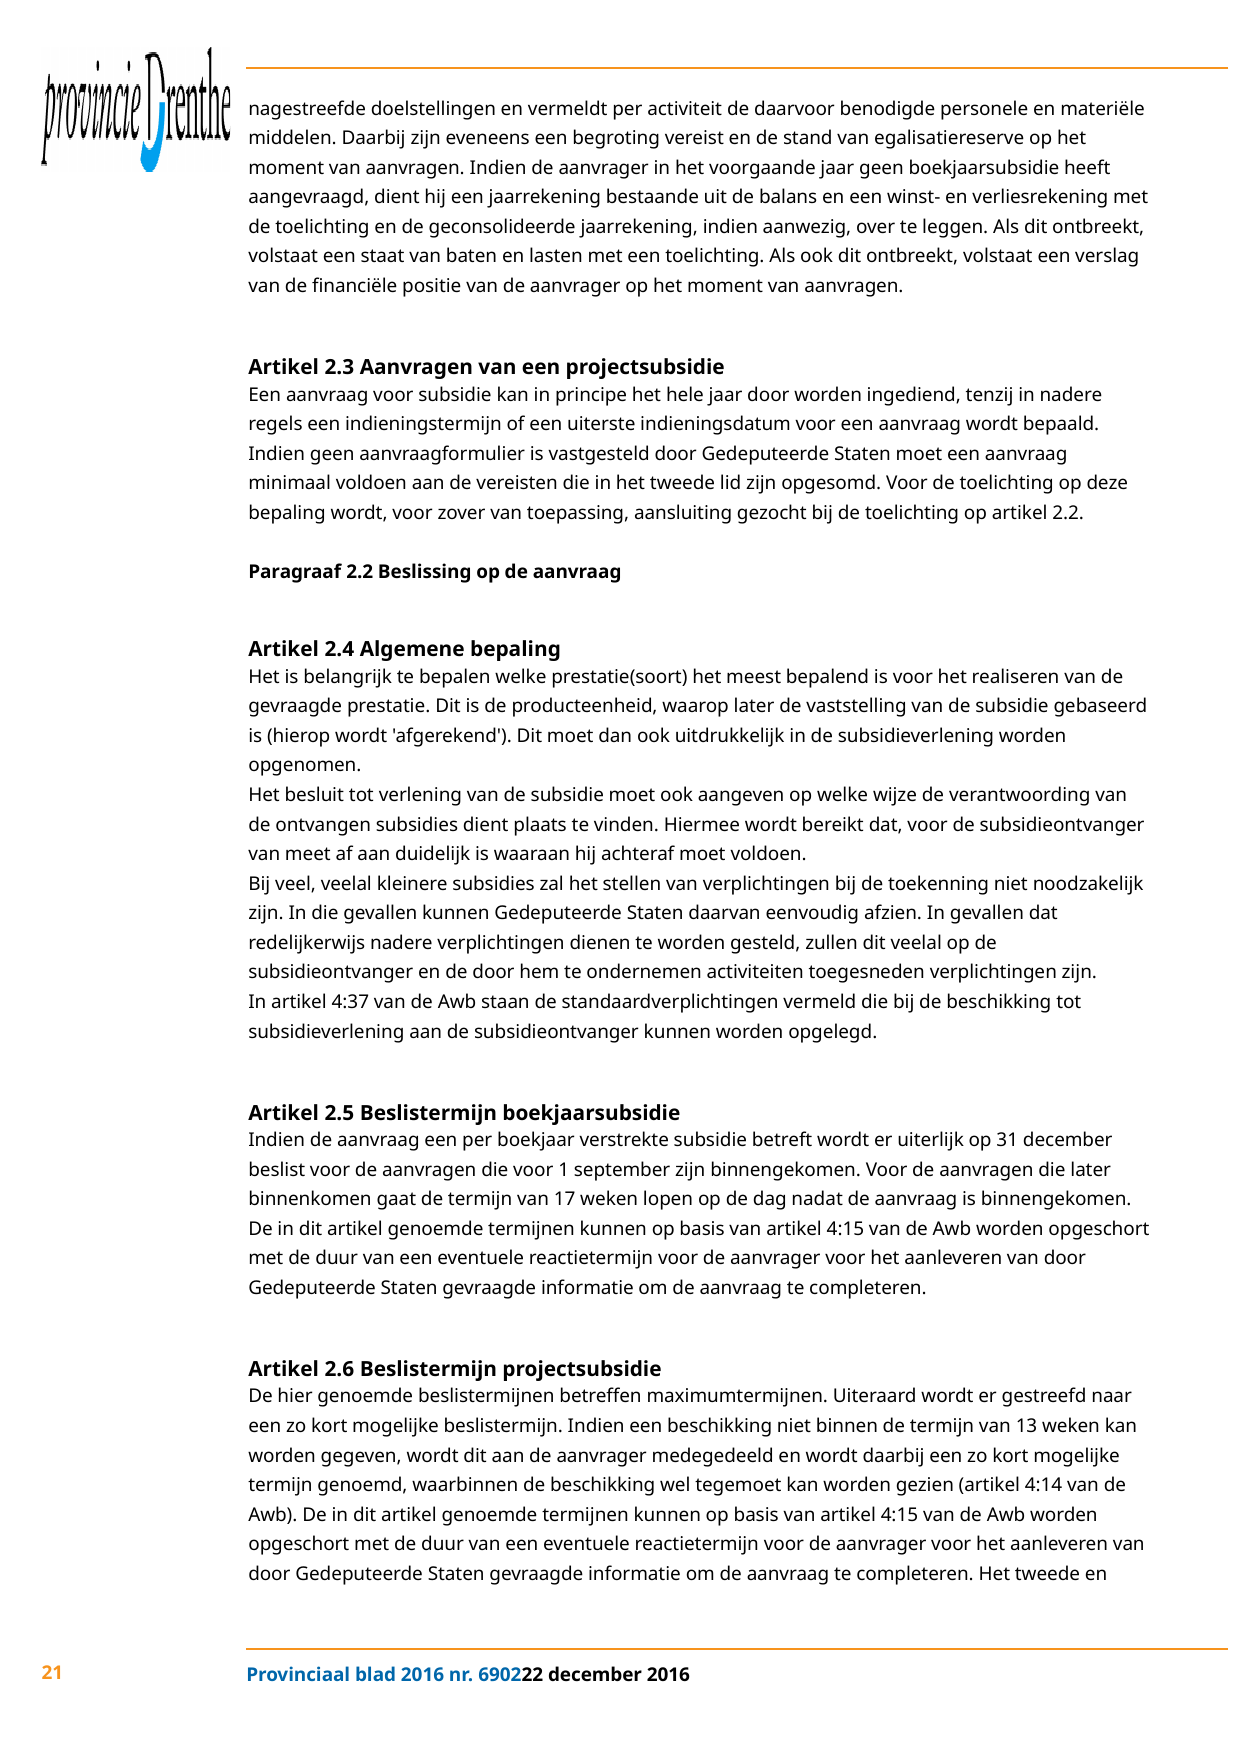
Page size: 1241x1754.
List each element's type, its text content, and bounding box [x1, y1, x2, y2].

text Het besluit tot verlening van de subsidie moet ook aangeven op welke wijze de verantwoording van de ontvangen subsidies dient plaats te vinden. Hiermee wordt bereikt dat, voor de subsidieontvanger van meet af aan duidelijk is waaraan hij achteraf moet voldoen. [248, 781, 1152, 866]
text Een aanvraag voor subsidie kan in principe het hele jaar door worden ingediend, tenzij in nadere regels een indieningstermijn of een uiterste indieningsdatum voor een aanvraag wordt bepaald. Indien geen aanvraagformulier is vastgesteld door Gedeputeerde Staten moet een aanvraag minimaal voldoen aan de vereisten die in het tweede lid zijn opgesomd. Voor de toelichting op deze bepaling wordt, voor zover van toepassing, aansluiting gezocht bij de toelichting op artikel 2.2. [248, 381, 1152, 525]
text In artikel 4:37 van de Awb staan de standaardverplichtingen vermeld die bij de beschikking tot subsidieverlening aan de subsidieontvanger kunnen worden opgelegd. [248, 988, 1152, 1043]
text nagestreefde doelstellingen en vermeldt per activiteit de daarvoor benodigde personele en materiële middelen. Daarbij zijn eveneens een begroting vereist en de stand van egalisatiereserve op het moment van aanvragen. Indien de aanvrager in het voorgaande jaar geen boekjaarsubsidie heeft aangevraagd, dient hij een jaarrekening bestaande uit de balans en een winst- en verliesrekening met de toelichting en de geconsolideerde jaarrekening, indien aanwezig, over te leggen. Als dit ontbreekt, volstaat een staat van baten en lasten met een toelichting. Als ook dit ontbreekt, volstaat een verslag van de financiële positie van de aanvrager op het moment van aanvragen. [248, 95, 1152, 298]
text Artikel 2.6 Beslistermijn projectsubsidie [248, 1354, 1152, 1383]
text Artikel 2.4 Algemene bepaling [248, 634, 1152, 663]
text Bij veel, veelal kleinere subsidies zal het stellen van verplichtingen bij de toekenning niet noodzakelijk zijn. In die gevallen kunnen Gedeputeerde Staten daarvan eenvoudig afzien. In gevallen dat redelijkerwijs nadere verplichtingen dienen te worden gesteld, zullen dit veelal op de subsidieontvanger en de door hem te ondernemen activiteiten toegesneden verplichtingen zijn. [248, 870, 1152, 984]
text Het is belangrijk te bepalen welke prestatie(soort) het meest bepalend is voor het realiseren van de gevraagde prestatie. Dit is de producteenheid, waarop later de vaststelling van de subsidie gebaseerd is (hierop wordt 'afgerekend'). Dit moet dan ook uitdrukkelijk in de subsidieverlening worden opgenomen. [248, 663, 1152, 777]
text De hier genoemde beslistermijnen betreffen maximumtermijnen. Uiteraard wordt er gestreefd naar een zo kort mogelijke beslistermijn. Indien een beschikking niet binnen de termijn van 13 weken kan worden gegeven, wordt dit aan de aanvrager medegedeeld en wordt daarbij een zo kort mogelijke termijn genoemd, waarbinnen de beschikking wel tegemoet kan worden gezien (artikel 4:14 van de Awb). De in dit artikel genoemde termijnen kunnen op basis van artikel 4:15 van de Awb worden opgeschort met de duur van een eventuele reactietermijn voor de aanvrager voor het aanleveren van door Gedeputeerde Staten gevraagde informatie om de aanvraag te completeren. Het tweede en [248, 1383, 1152, 1586]
text Artikel 2.3 Aanvragen van een projectsubsidie [248, 352, 1152, 381]
text Indien de aanvraag een per boekjaar verstrekte subsidie betreft wordt er uiterlijk op 31 december beslist voor de aanvragen die voor 1 september zijn binnengekomen. Voor de aanvragen die later binnenkomen gaat de termijn van 17 weken lopen op de dag nadat de aanvraag is binnengekomen. De in dit artikel genoemde termijnen kunnen op basis van artikel 4:15 van de Awb worden opgeschort met de duur van een eventuele reactietermijn voor de aanvrager voor het aanleveren van door Gedeputeerde Staten gevraagde informatie om de aanvraag te completeren. [248, 1126, 1152, 1300]
text Artikel 2.5 Beslistermijn boekjaarsubsidie [248, 1098, 1152, 1126]
text Paragraaf 2.2 Beslissing op de aanvraag [248, 558, 1152, 584]
picture [41, 47, 231, 172]
